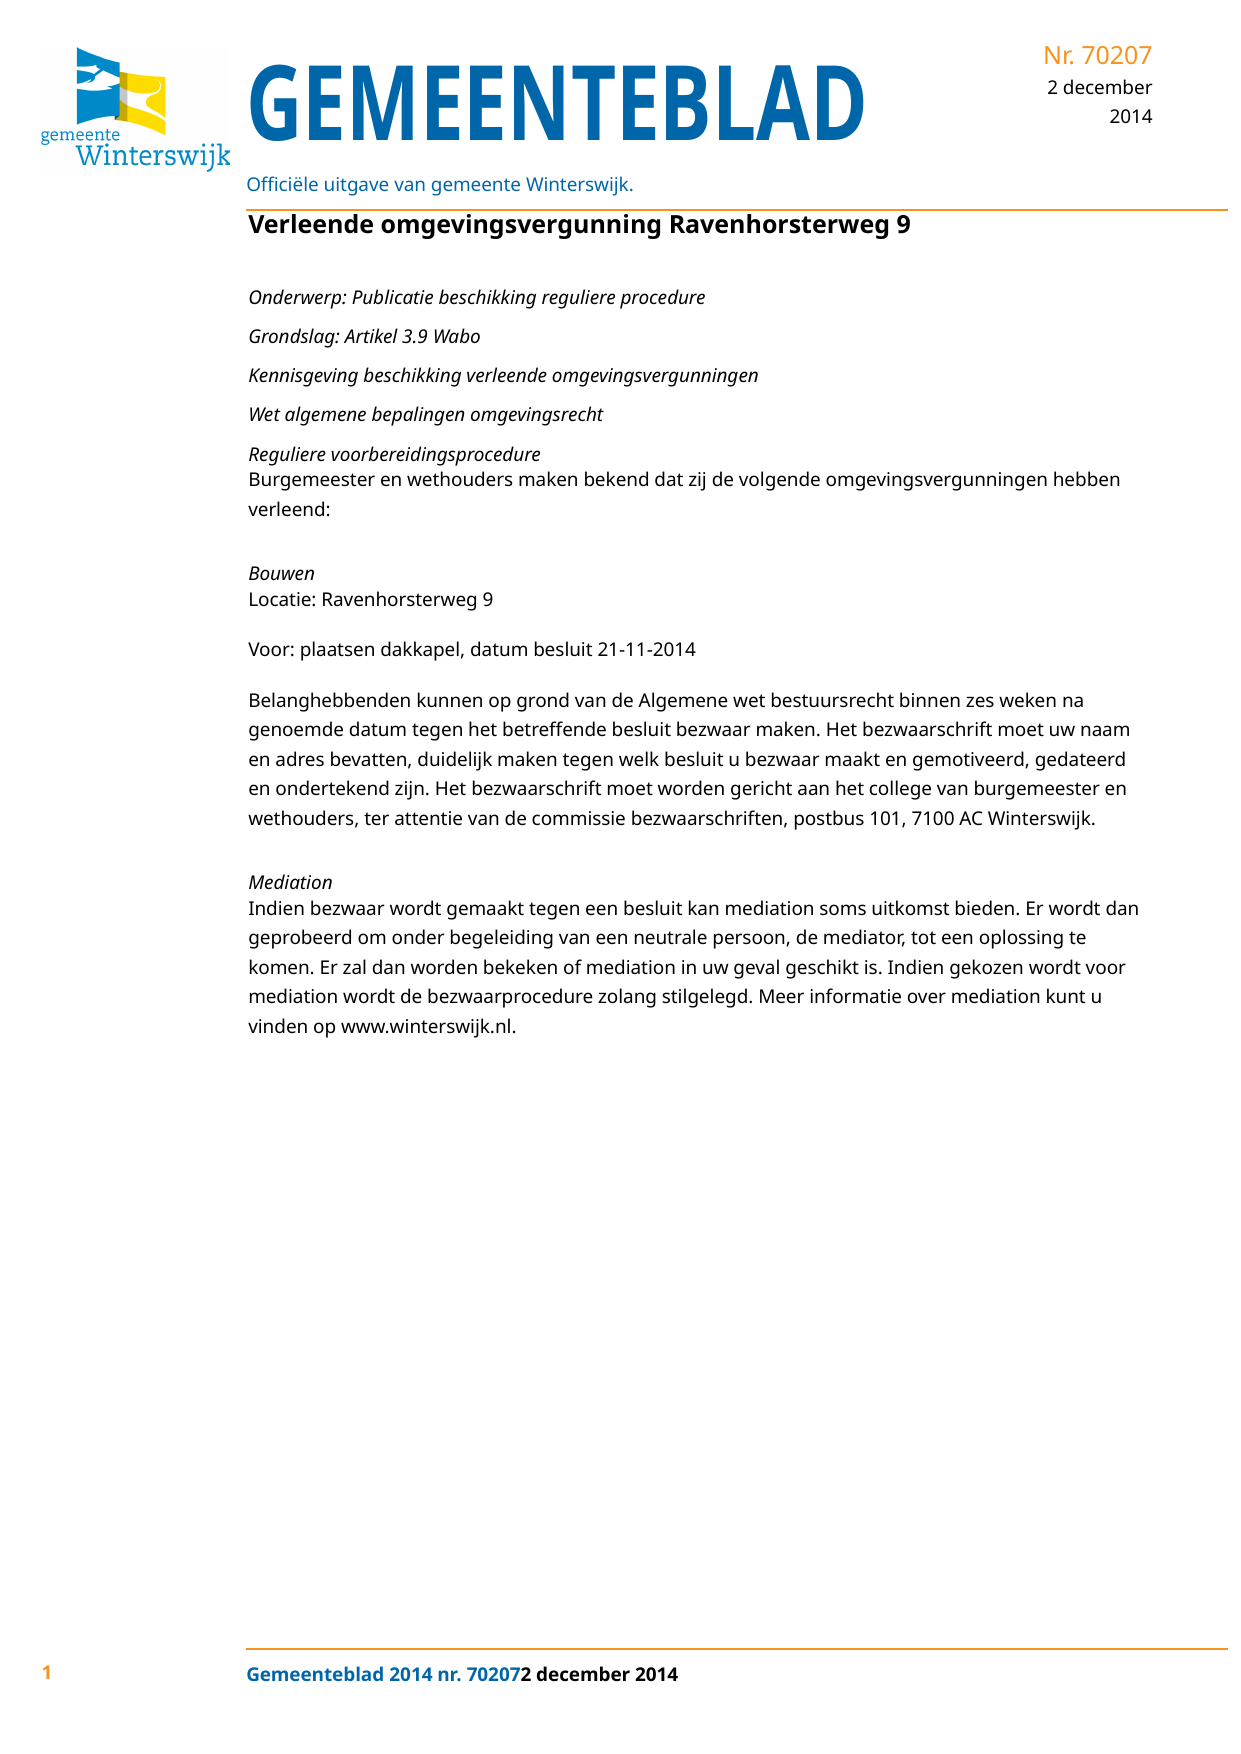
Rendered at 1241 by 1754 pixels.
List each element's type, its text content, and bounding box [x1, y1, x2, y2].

text Wet algemene bepalingen omgevingsrecht [248, 402, 1152, 427]
text Locatie: Ravenhorsterweg 9 [248, 586, 1152, 612]
text Grondslag: Artikel 3.9 Wabo [248, 323, 1152, 349]
text Burgemeester en wethouders maken bekend dat zij de volgende omgevingsvergunningen hebben verleend: [248, 467, 1152, 522]
text Voor: plaatsen dakkapel, datum besluit 21-11-2014 [248, 636, 1152, 662]
text Onderwerp: Publicatie beschikking reguliere procedure [248, 284, 1152, 309]
text Mediation [248, 869, 1152, 895]
text Reguliere voorbereidingsprocedure [248, 441, 1152, 467]
picture [225, 153, 231, 162]
text Verleende omgevingsvergunning Ravenhorsterweg 9 [248, 211, 1152, 241]
picture [41, 47, 231, 172]
text Bouwen [248, 560, 1152, 586]
text Belanghebbenden kunnen op grond van de Algemene wet bestuursrecht binnen zes weken na genoemde datum tegen het betreffende besluit bezwaar maken. Het bezwaarschrift moet uw naam en adres bevatten, duidelijk maken tegen welk besluit u bezwaar maakt en gemotiveerd, gedateerd en ondertekend zijn. Het bezwaarschrift moet worden gericht aan het college van burgemeester en wethouders, ter attentie van de commissie bezwaarschriften, postbus 101, 7100 AC Winterswijk. [248, 687, 1152, 831]
text Kennisgeving beschikking verleende omgevingsvergunningen [248, 362, 1152, 388]
text Indien bezwaar wordt gemaakt tegen een besluit kan mediation soms uitkomst bieden. Er wordt dan geprobeerd om onder begeleiding van een neutrale persoon, de mediator, tot een oplossing te komen. Er zal dan worden bekeken of mediation in uw geval geschikt is. Indien gekozen wordt voor mediation wordt de bezwaarprocedure zolang stilgelegd. Meer informatie over mediation kunt u vinden op www.winterswijk.nl. [248, 895, 1152, 1039]
